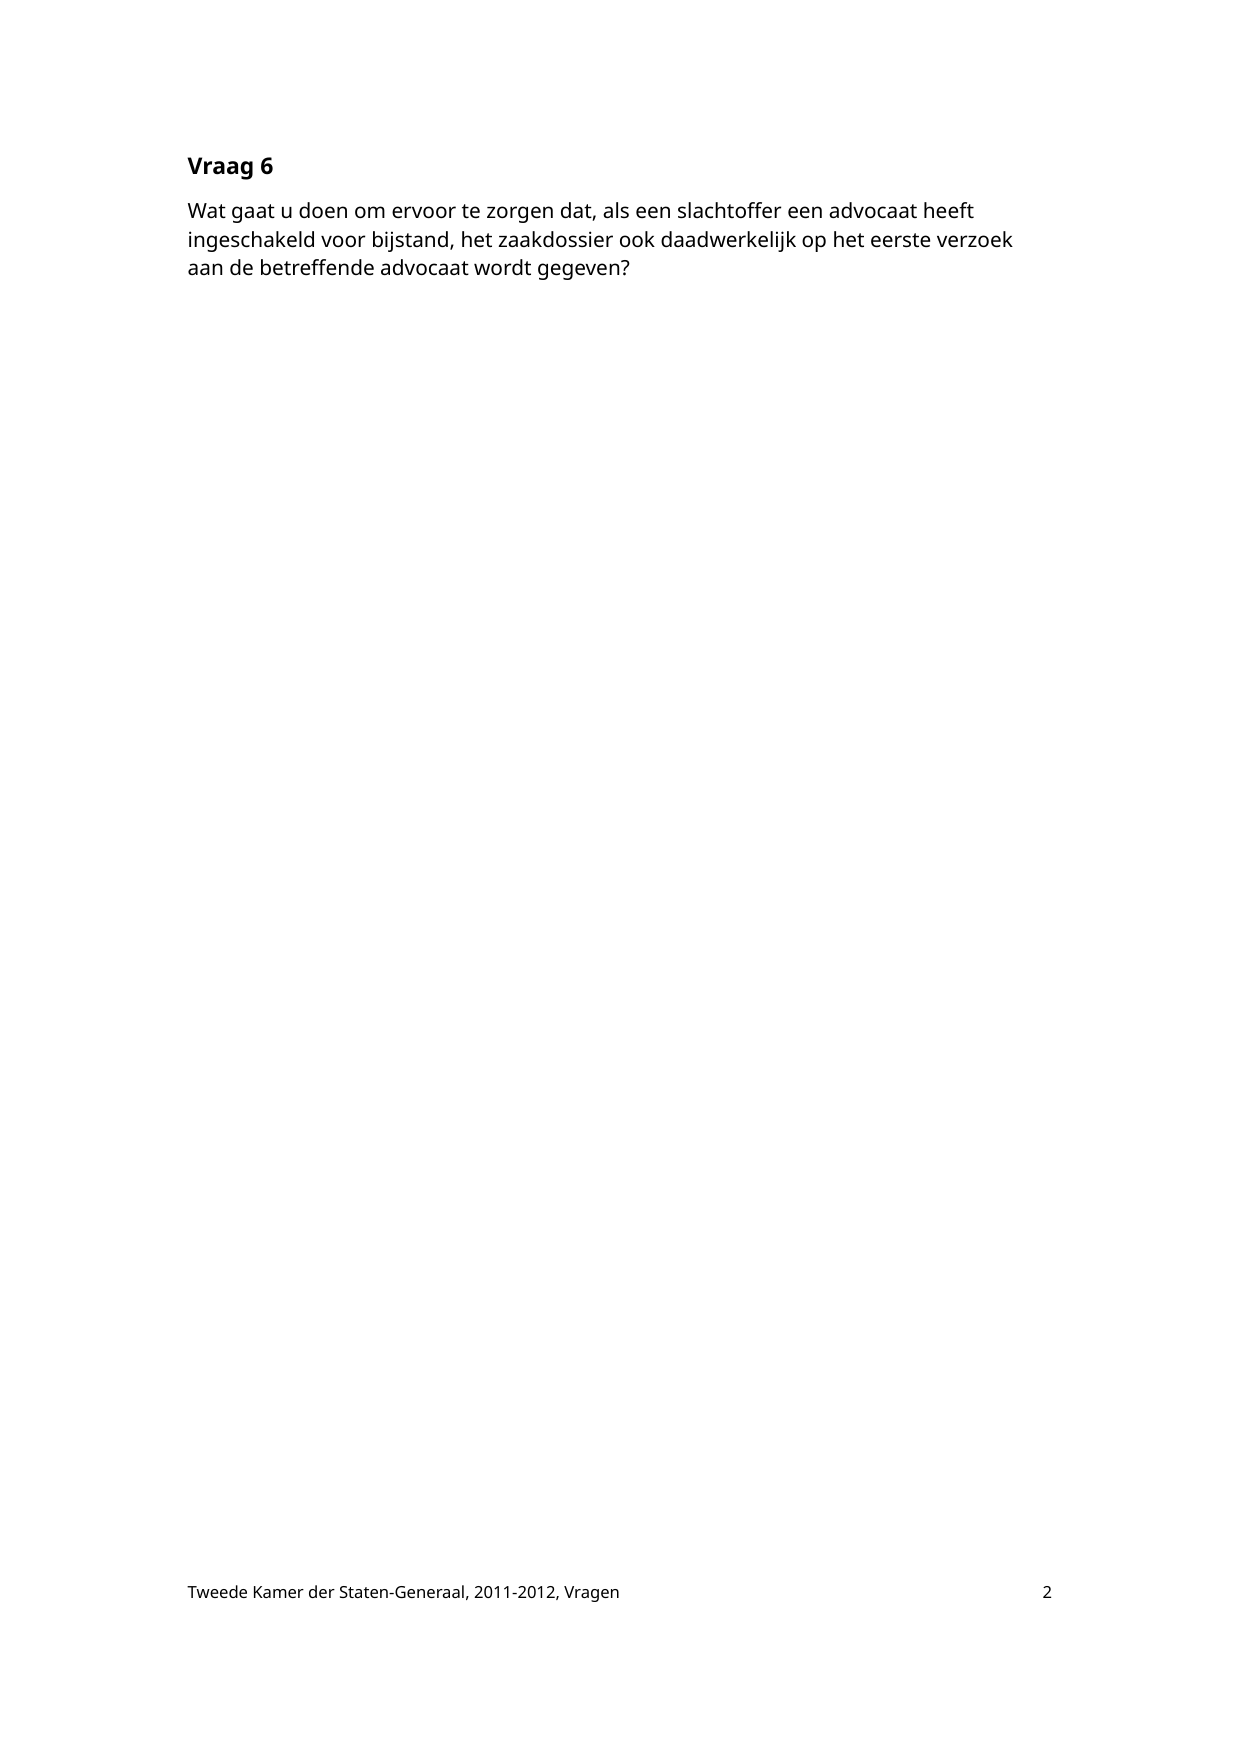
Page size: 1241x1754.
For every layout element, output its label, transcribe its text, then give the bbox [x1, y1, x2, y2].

subtitle Vraag 6 [187, 150, 1053, 181]
text Wat gaat u doen om ervoor te zorgen dat, als een slachtoffer een advocaat heeft ingeschakeld voor bijstand, het zaakdossier ook daadwerkelijk op het eerste verzoek aan de betreffende advocaat wordt gegeven? [187, 196, 1053, 282]
